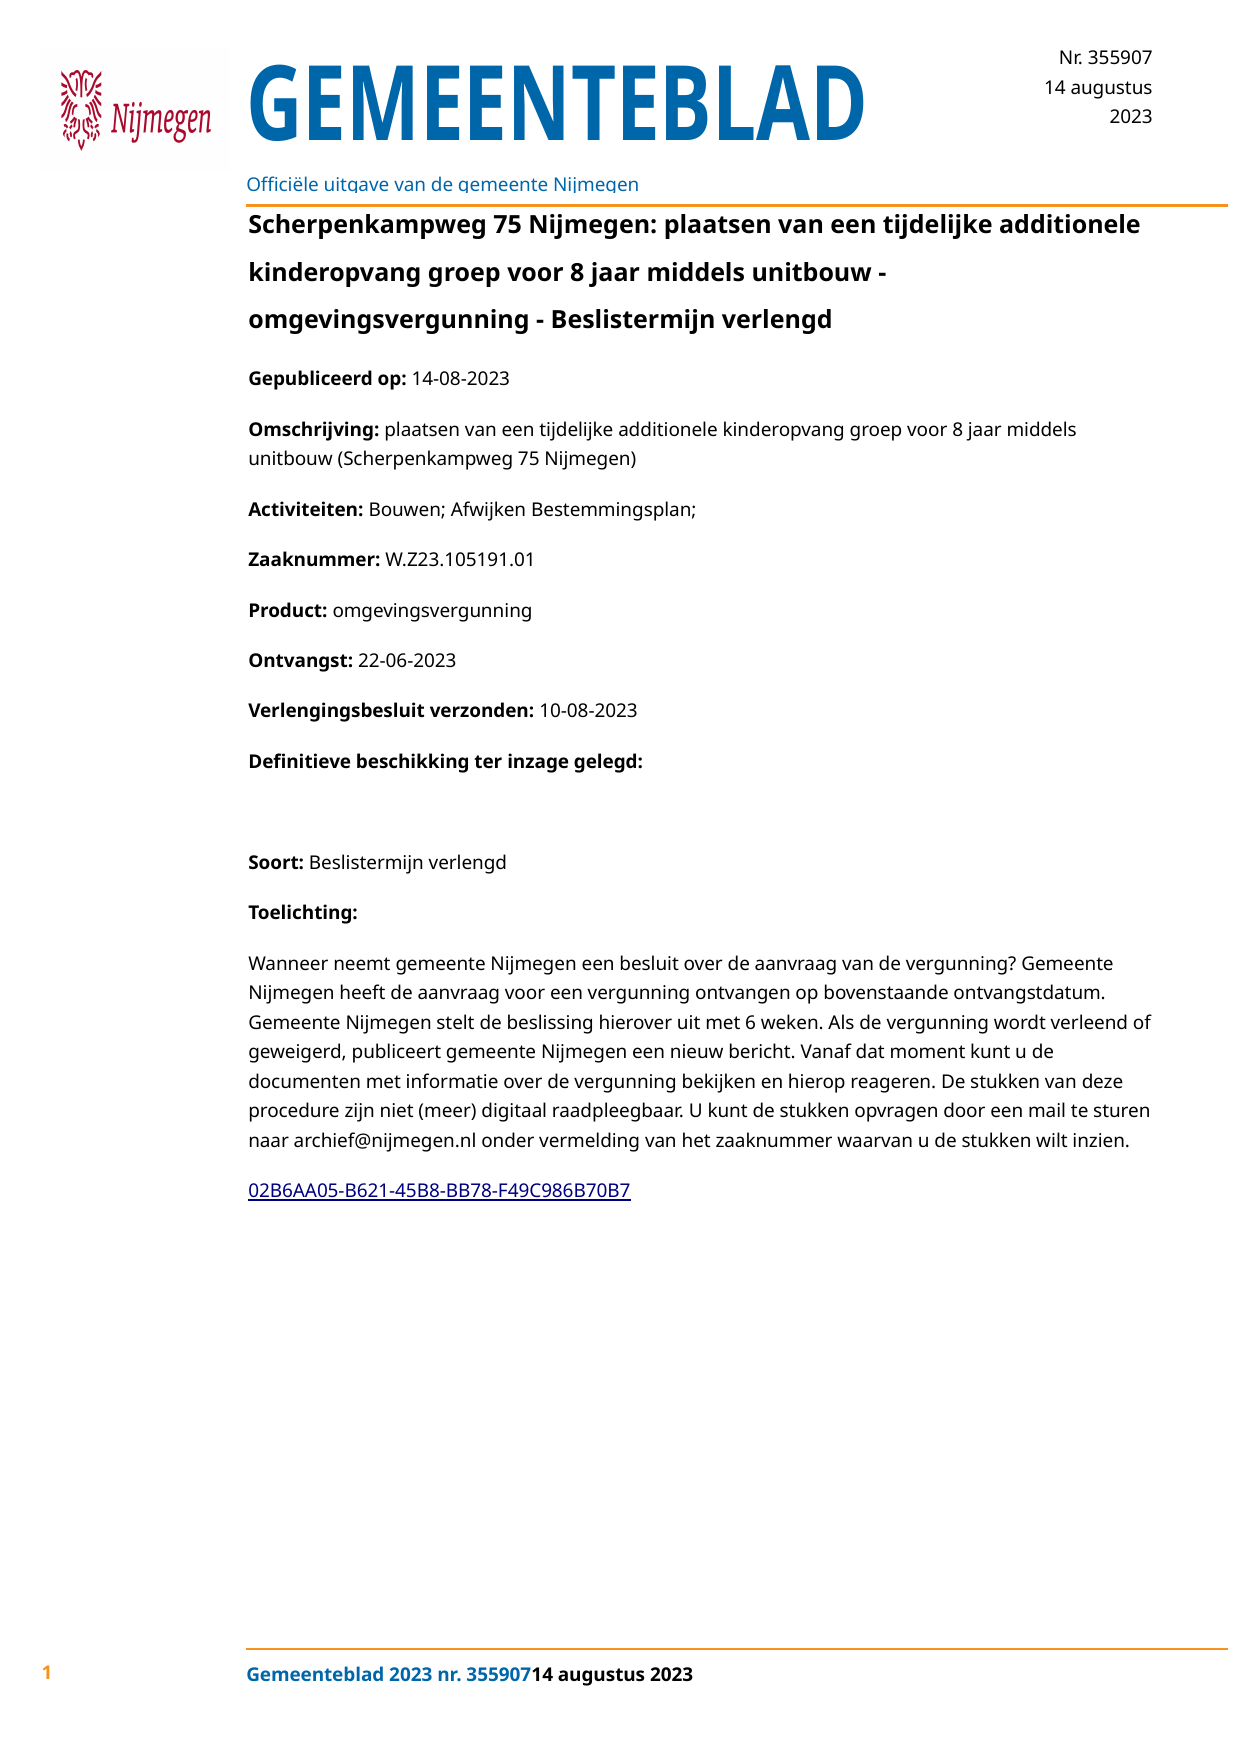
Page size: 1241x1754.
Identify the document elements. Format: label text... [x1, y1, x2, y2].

text 02B6AA05-B621-45B8-BB78-F49C986B70B7 [248, 1178, 1152, 1203]
text Wanneer neemt gemeente Nijmegen een besluit over de aanvraag van de vergunning? Gemeente Nijmegen heeft de aanvraag voor een vergunning ontvangen op bovenstaande ontvangstdatum. Gemeente Nijmegen stelt de beslissing hierover uit met 6 weken. Als de vergunning wordt verleend of geweigerd, publiceert gemeente Nijmegen een nieuw bericht. Vanaf dat moment kunt u de documenten met informatie over de vergunning bekijken en hierop reageren. De stukken van deze procedure zijn niet (meer) digitaal raadpleegbaar. U kunt de stukken opvragen door een mail te sturen naar archief@nijmegen.nl onder vermelding van het zaaknummer waarvan u de stukken wilt inzien. [248, 950, 1152, 1153]
text Toelichting: [248, 899, 1152, 925]
text Soort: Beslistermijn verlengd [248, 849, 1152, 874]
text Scherpenkampweg 75 Nijmegen: plaatsen van een tijdelijke additionele kinderopvang groep voor 8 jaar middels unitbouw - omgevingsvergunning - Beslistermijn verlengd [248, 207, 1152, 336]
text Gepubliceerd op: 14-08-2023 [248, 366, 1152, 391]
text Definitieve beschikking ter inzage gelegd: [248, 748, 1152, 774]
text Zaaknummer: W.Z23.105191.01 [248, 546, 1152, 572]
text Activiteiten: Bouwen; Afwijken Bestemmingsplan; [248, 496, 1152, 522]
picture [41, 47, 231, 172]
text Omschrijving: plaatsen van een tijdelijke additionele kinderopvang groep voor 8 jaar middels unitbouw (Scherpenkampweg 75 Nijmegen) [248, 416, 1152, 471]
text Verlengingsbesluit verzonden: 10-08-2023 [248, 698, 1152, 723]
text Product: omgevingsvergunning [248, 597, 1152, 622]
text Ontvangst: 22-06-2023 [248, 647, 1152, 673]
